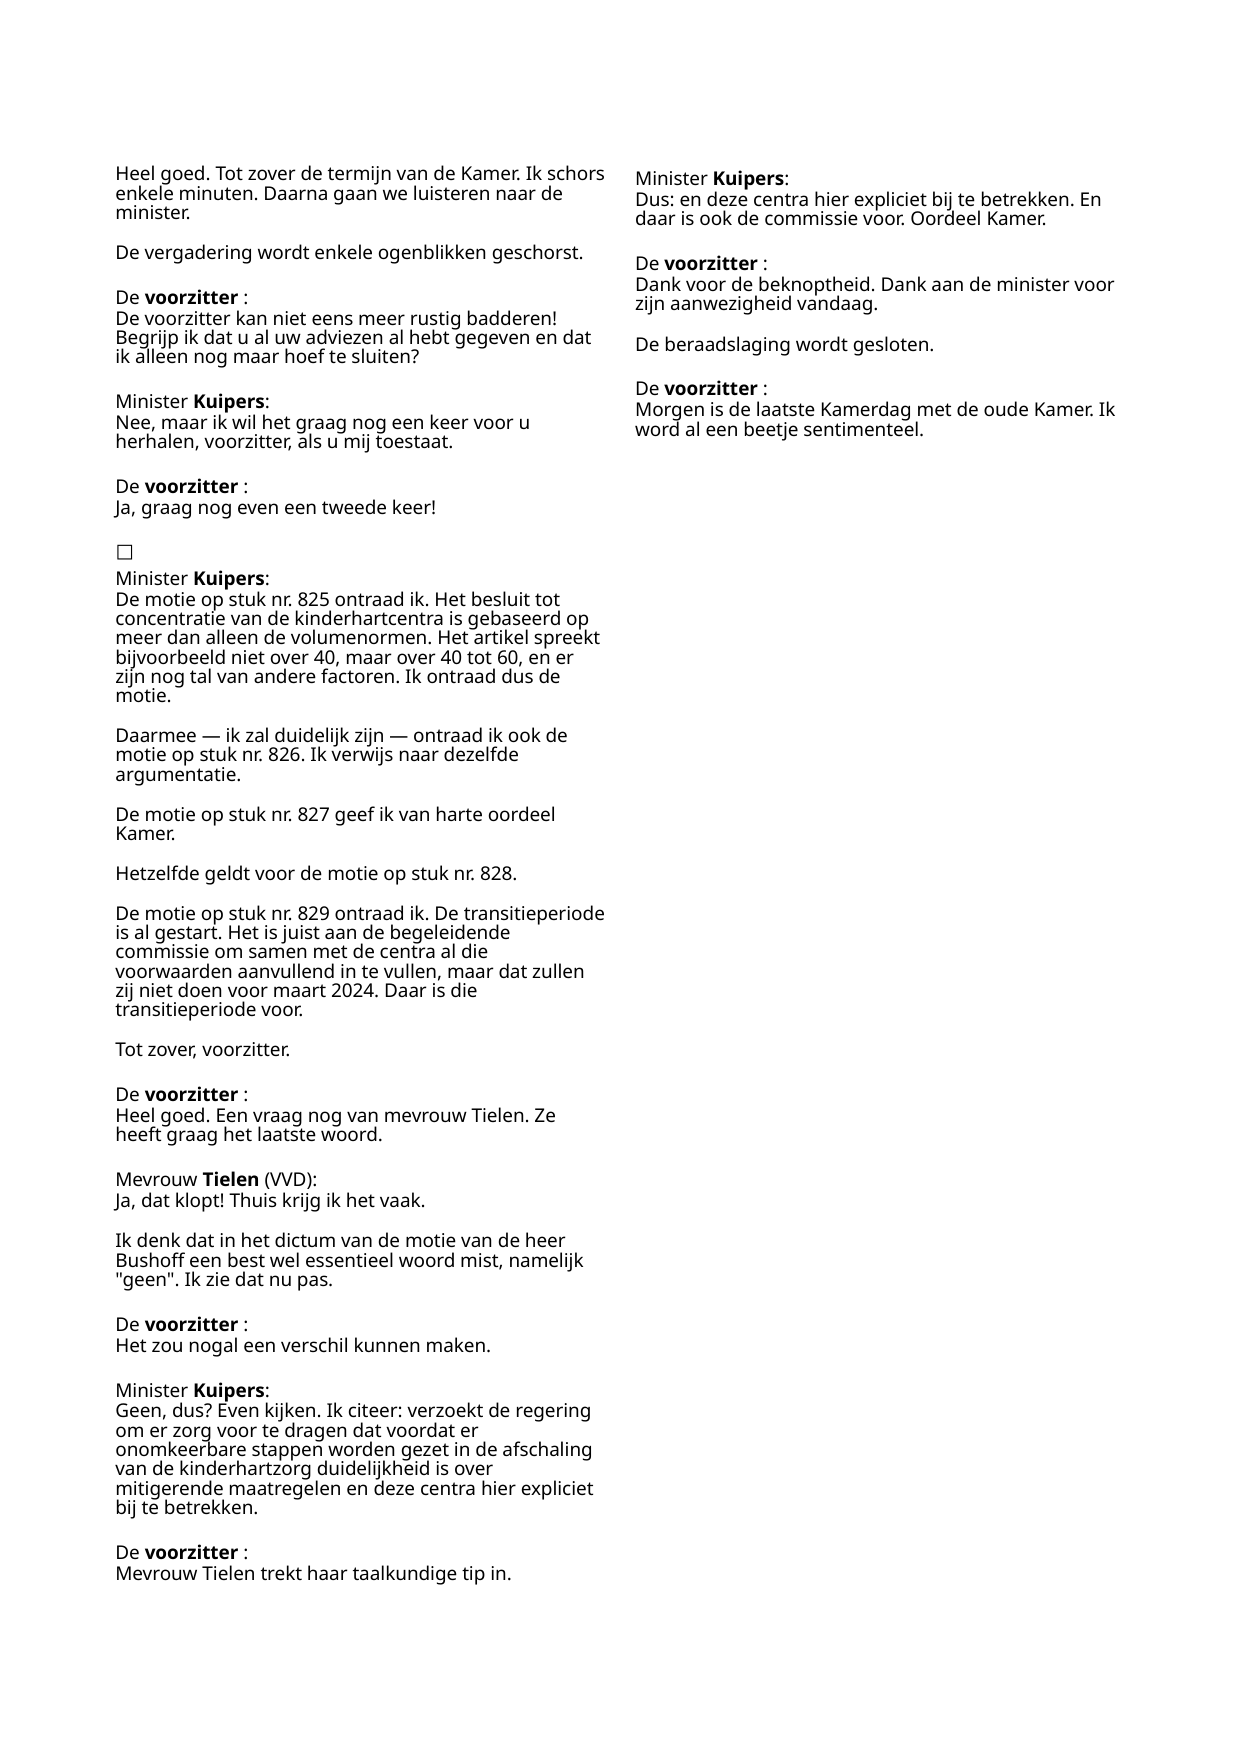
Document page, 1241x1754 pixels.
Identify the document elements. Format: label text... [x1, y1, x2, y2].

text Ja, graag nog even een tweede keer! [115, 499, 605, 518]
text De motie op stuk nr. 827 geef ik van harte oordeel Kamer. [115, 806, 605, 844]
text Minister Kuipers: [635, 165, 1125, 191]
text Tot zover, voorzitter. [115, 1041, 605, 1061]
text Daarmee — ik zal duidelijk zijn — ontraad ik ook de motie op stuk nr. 826. Ik verwijs naar dezelfde argumentatie. [115, 727, 605, 785]
text Ja, dat klopt! Thuis krijg ik het vaak. [115, 1192, 605, 1212]
text Mevrouw Tielen (VVD): [115, 1167, 605, 1192]
text Het zou nogal een verschil kunnen maken. [115, 1337, 605, 1356]
text De voorzitter : [115, 1081, 605, 1107]
text Dank voor de beknoptheid. Dank aan de minister voor zijn aanwezigheid vandaag. [635, 276, 1125, 315]
text De voorzitter kan niet eens meer rustig badderen! Begrijp ik dat u al uw adviezen al hebt gegeven en dat ik alleen nog maar hoef te sluiten? [115, 310, 605, 368]
text De motie op stuk nr. 825 ontraad ik. Het besluit tot concentratie van de kinderhartcentra is gebaseerd op meer dan alleen de volumenormen. Het artikel spreekt bijvoorbeeld niet over 40, maar over 40 tot 60, en er zijn nog tal van andere factoren. Ik ontraad dus de motie. [115, 591, 605, 706]
text De vergadering wordt enkele ogenblikken geschorst. [115, 244, 605, 263]
text Minister Kuipers: [115, 565, 605, 591]
text De voorzitter : [635, 376, 1125, 401]
text De beraadslaging wordt gesloten. [635, 336, 1125, 355]
text Heel goed. Tot zover de termijn van de Kamer. Ik schors enkele minuten. Daarna gaan we luisteren naar de minister. [115, 165, 605, 223]
text Morgen is de laatste Kamerdag met de oude Kamer. Ik word al een beetje sentimenteel. [635, 401, 1125, 440]
text Ik denk dat in het dictum van de motie van de heer Bushoff een best wel essentieel woord mist, namelijk "geen". Ik zie dat nu pas. [115, 1232, 605, 1290]
text Heel goed. Een vraag nog van mevrouw Tielen. Ze heeft graag het laatste woord. [115, 1107, 605, 1146]
text De voorzitter : [115, 1311, 605, 1337]
text Minister Kuipers: [115, 388, 605, 414]
text De voorzitter : [115, 473, 605, 499]
text Dus: en deze centra hier expliciet bij te betrekken. En daar is ook de commissie voor. Oordeel Kamer. [635, 191, 1125, 229]
text Mevrouw Tielen trekt haar taalkundige tip in. [115, 1565, 605, 1584]
text Geen, dus? Even kijken. Ik citeer: verzoekt de regering om er zorg voor te dragen dat voordat er onomkeerbare stappen worden gezet in de afschaling van de kinderhartzorg duidelijkheid is over mitigerende maatregelen en deze centra hier expliciet bij te betrekken. [115, 1402, 605, 1518]
text De voorzitter : [115, 1539, 605, 1565]
text ⬜ [115, 539, 605, 565]
text Hetzelfde geldt voor de motie op stuk nr. 828. [115, 865, 605, 884]
text Nee, maar ik wil het graag nog een keer voor u herhalen, voorzitter, als u mij toestaat. [115, 414, 605, 453]
text De voorzitter : [635, 250, 1125, 276]
text De motie op stuk nr. 829 ontraad ik. De transitieperiode is al gestart. Het is juist aan de begeleidende commissie om samen met de centra al die voorwaarden aanvullend in te vullen, maar dat zullen zij niet doen voor maart 2024. Daar is die transitieperiode voor. [115, 905, 605, 1021]
text Minister Kuipers: [115, 1377, 605, 1402]
text De voorzitter : [115, 284, 605, 310]
